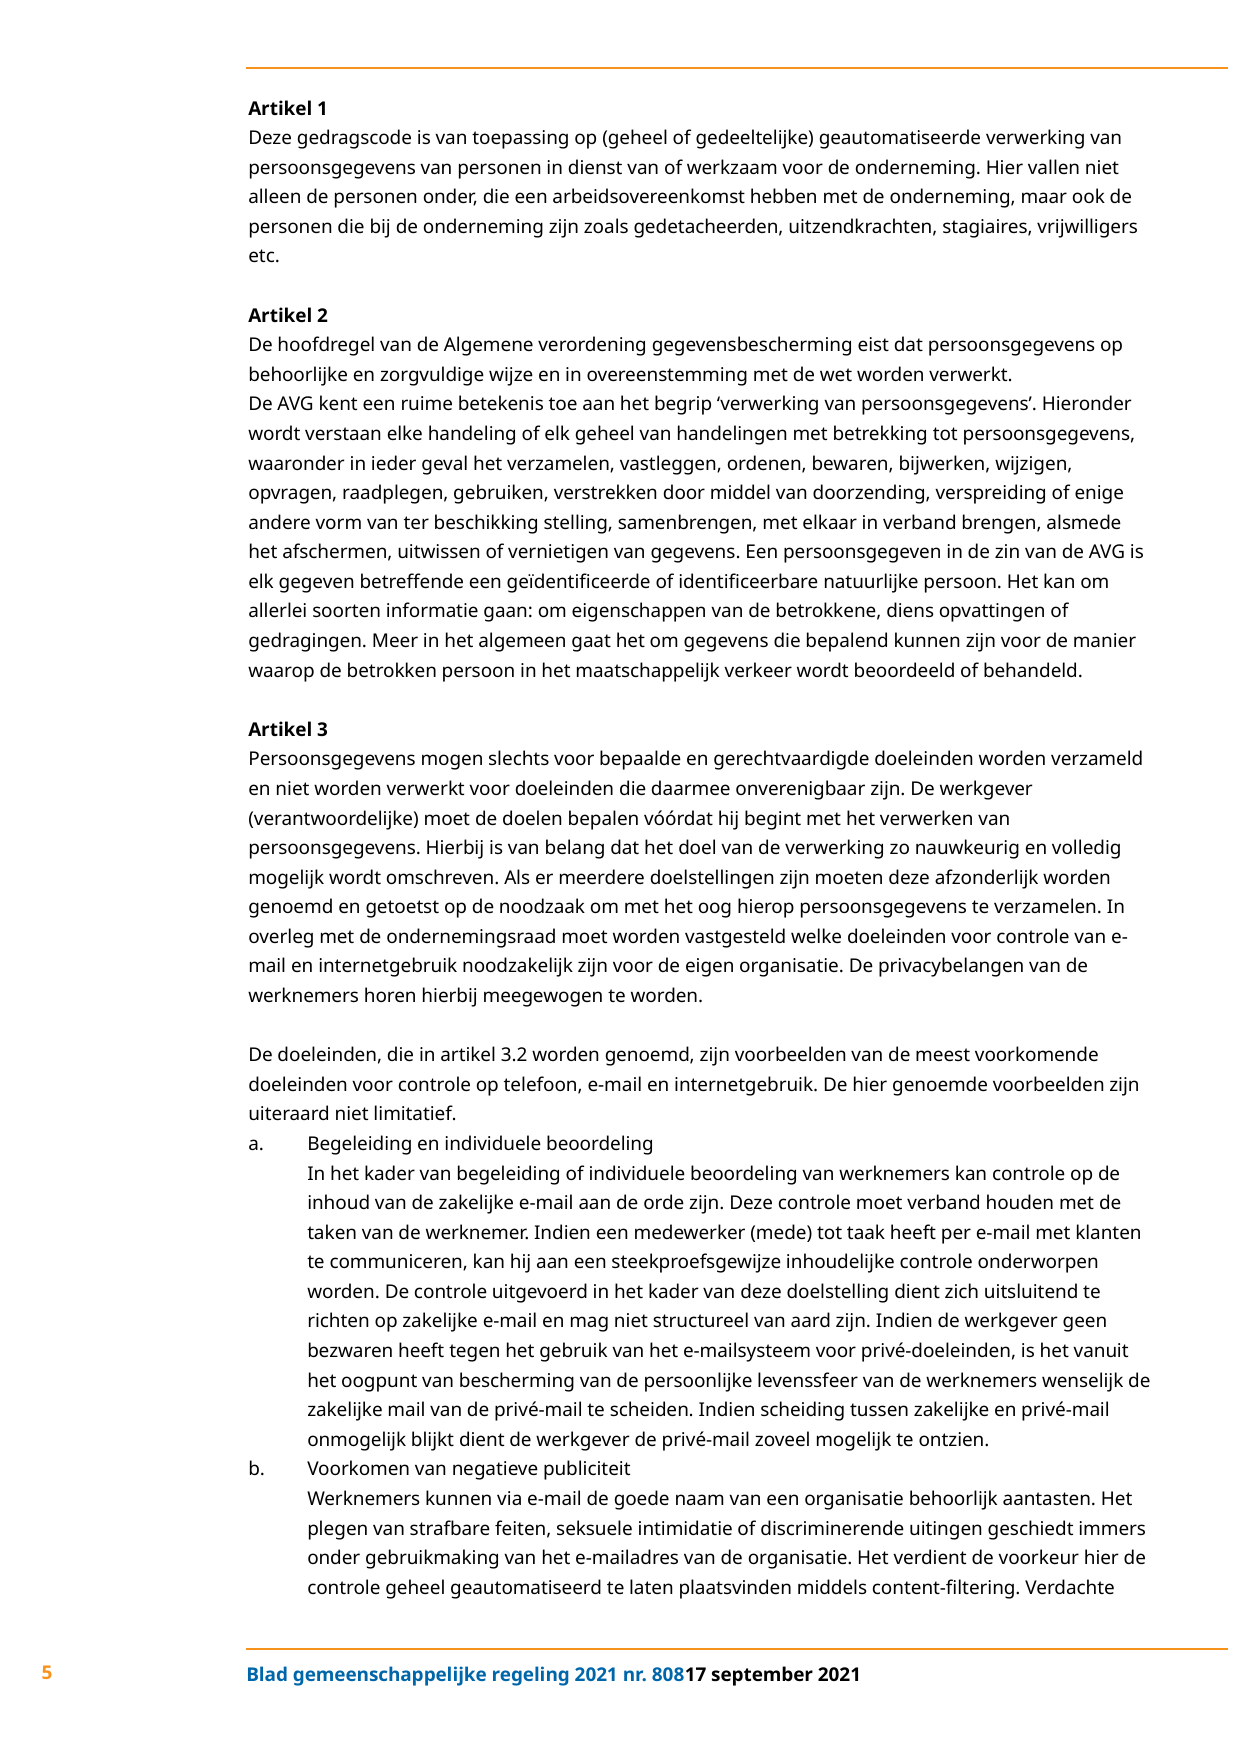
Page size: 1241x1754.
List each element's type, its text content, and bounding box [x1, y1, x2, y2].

text Artikel 3 [248, 716, 1152, 742]
text De AVG kent een ruime betekenis toe aan het begrip ‘verwerking van persoonsgegevens’. Hieronder wordt verstaan elke handeling of elk geheel van handelingen met betrekking tot persoonsgegevens, waaronder in ieder geval het verzamelen, vastleggen, ordenen, bewaren, bijwerken, wijzigen, opvragen, raadplegen, gebruiken, verstrekken door middel van doorzending, verspreiding of enige andere vorm van ter beschikking stelling, samenbrengen, met elkaar in verband brengen, alsmede het afschermen, uitwissen of vernietigen van gegevens. Een persoonsgegeven in de zin van de AVG is elk gegeven betreffende een geïdentificeerde of identificeerbare natuurlijke persoon. Het kan om allerlei soorten informatie gaan: om eigenschappen van de betrokkene, diens opvattingen of gedragingen. Meer in het algemeen gaat het om gegevens die bepalend kunnen zijn voor de manier waarop de betrokken persoon in het maatschappelijk verkeer wordt beoordeeld of behandeld. [248, 391, 1152, 683]
list Werknemers kunnen via e-mail de goede naam van een organisatie behoorlijk aantasten. Het plegen van strafbare feiten, seksuele intimidatie of discriminerende uitingen geschiedt immers onder gebruikmaking van het e-mailadres van de organisatie. Het verdient de voorkeur hier de controle geheel geautomatiseerd te laten plaatsvinden middels content-filtering. Verdachte [248, 1485, 1152, 1600]
picture [41, 47, 231, 172]
list Voorkomen van negatieve publiciteit [248, 1456, 1152, 1481]
text De doeleinden, die in artikel 3.2 worden genoemd, zijn voorbeelden van de meest voorkomende doeleinden voor controle op telefoon, e-mail en internetgebruik. De hier genoemde voorbeelden zijn uiteraard niet limitatief. [248, 1041, 1152, 1126]
list In het kader van begeleiding of individuele beoordeling van werknemers kan controle op de inhoud van de zakelijke e-mail aan de orde zijn. Deze controle moet verband houden met de taken van de werknemer. Indien een medewerker (mede) tot taak heeft per e-mail met klanten te communiceren, kan hij aan een steekproefsgewijze inhoudelijke controle onderworpen worden. De controle uitgevoerd in het kader van deze doelstelling dient zich uitsluitend te richten op zakelijke e-mail en mag niet structureel van aard zijn. Indien de werkgever geen bezwaren heeft tegen het gebruik van het e-mailsysteem voor privé-doeleinden, is het vanuit het oogpunt van bescherming van de persoonlijke levenssfeer van de werknemers wenselijk de zakelijke mail van de privé-mail te scheiden. Indien scheiding tussen zakelijke en privé-mail onmogelijk blijkt dient de werkgever de privé-mail zoveel mogelijk te ontzien. [248, 1160, 1152, 1452]
text Artikel 1 [248, 95, 1152, 121]
text Deze gedragscode is van toepassing op (geheel of gedeeltelijke) geautomatiseerde verwerking van persoonsgegevens van personen in dienst van of werkzaam voor de onderneming. Hier vallen niet alleen de personen onder, die een arbeidsovereenkomst hebben met de onderneming, maar ook de personen die bij de onderneming zijn zoals gedetacheerden, uitzendkrachten, stagiaires, vrijwilligers etc. [248, 124, 1152, 268]
text Artikel 2 [248, 302, 1152, 328]
text Persoonsgegevens mogen slechts voor bepaalde en gerechtvaardigde doeleinden worden verzameld en niet worden verwerkt voor doeleinden die daarmee onverenigbaar zijn. De werkgever (verantwoordelijke) moet de doelen bepalen vóórdat hij begint met het verwerken van persoonsgegevens. Hierbij is van belang dat het doel van de verwerking zo nauwkeurig en volledig mogelijk wordt omschreven. Als er meerdere doelstellingen zijn moeten deze afzonderlijk worden genoemd en getoetst op de noodzaak om met het oog hierop persoonsgegevens te verzamelen. In overleg met de ondernemingsraad moet worden vastgesteld welke doeleinden voor controle van e-mail en internetgebruik noodzakelijk zijn voor de eigen organisatie. De privacybelangen van de werknemers horen hierbij meegewogen te worden. [248, 746, 1152, 1008]
list Begeleiding en individuele beoordeling [248, 1130, 1152, 1156]
text De hoofdregel van de Algemene verordening gegevensbescherming eist dat persoonsgegevens op behoorlijke en zorgvuldige wijze en in overeenstemming met de wet worden verwerkt. [248, 331, 1152, 387]
